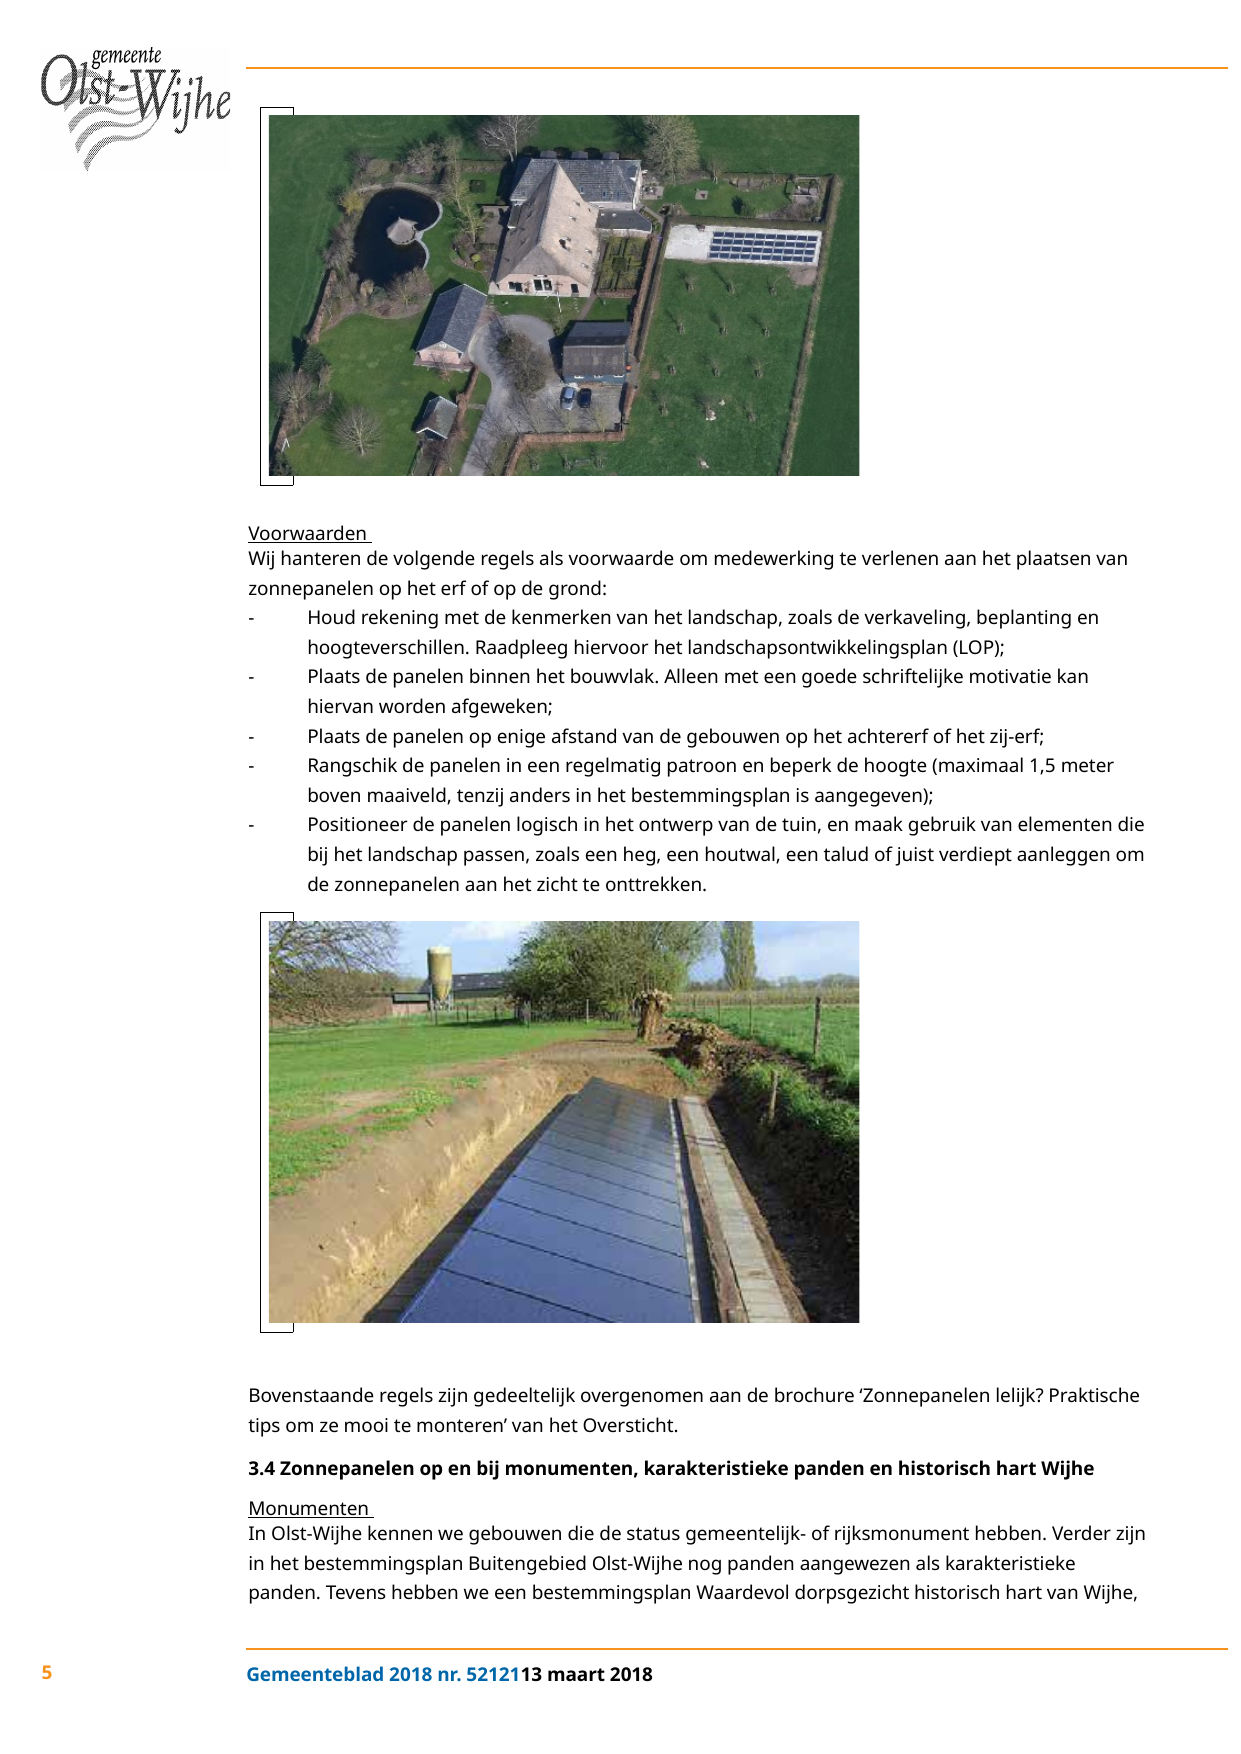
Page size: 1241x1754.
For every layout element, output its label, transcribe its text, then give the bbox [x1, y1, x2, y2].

list Positioneer de panelen logisch in het ontwerp van de tuin, en maak gebruik van elementen die bij het landschap passen, zoals een heg, een houtwal, een talud of juist verdiept aanleggen om de zonnepanelen aan het zicht te onttrekken. [248, 812, 1152, 897]
list Houd rekening met de kenmerken van het landschap, zoals de verkaveling, beplanting en hoogteverschillen. Raadpleeg hiervoor het landschapsontwikkelingsplan (LOP); [248, 604, 1152, 660]
list Plaats de panelen op enige afstand van de gebouwen op het achtererf of het zij-erf; [248, 723, 1152, 749]
text Voorwaarden [248, 520, 1152, 545]
picture [268, 115, 860, 476]
text In Olst-Wijhe kennen we gebouwen die de status gemeentelijk- of rijksmonument hebben. Verder zijn in het bestemmingsplan Buitengebied Olst-Wijhe nog panden aangewezen als karakteristieke panden. Tevens hebben we een bestemmingsplan Waardevol dorpsgezicht historisch hart van Wijhe, [248, 1520, 1152, 1605]
picture [41, 47, 231, 172]
text 3.4 Zonnepanelen op en bij monumenten, karakteristieke panden en historisch hart Wijhe [248, 1455, 1152, 1481]
text Bovenstaande regels zijn gedeeltelijk overgenomen aan de brochure ‘Zonnepanelen lelijk? Praktische tips om ze mooi te monteren’ van het Oversticht. [248, 1383, 1152, 1438]
text Monumenten [248, 1495, 1152, 1520]
text Wij hanteren de volgende regels als voorwaarde om medewerking te verlenen aan het plaatsen van zonnepanelen op het erf of op de grond: [248, 545, 1152, 601]
list Rangschik de panelen in een regelmatig patroon en beperk de hoogte (maximaal 1,5 meter boven maaiveld, tenzij anders in het bestemmingsplan is aangegeven); [248, 752, 1152, 808]
picture [268, 921, 860, 1323]
list Plaats de panelen binnen het bouwvlak. Alleen met een goede schriftelijke motivatie kan hiervan worden afgeweken; [248, 664, 1152, 719]
